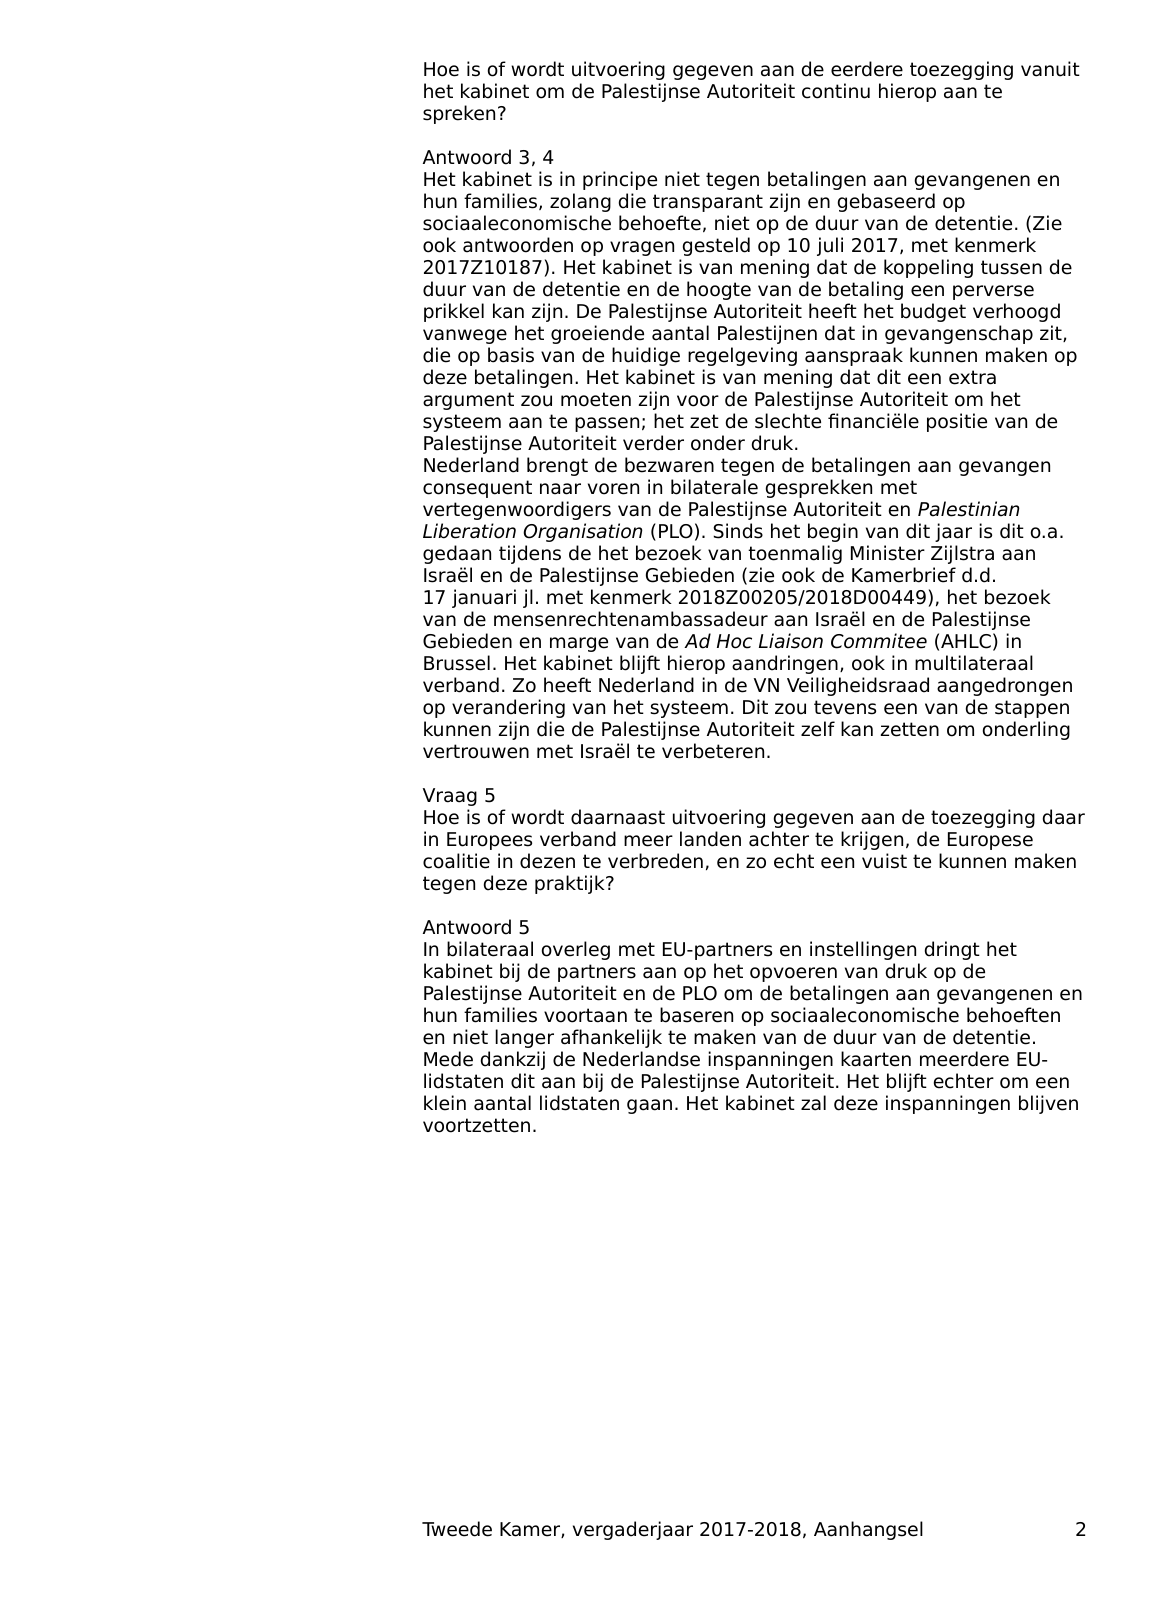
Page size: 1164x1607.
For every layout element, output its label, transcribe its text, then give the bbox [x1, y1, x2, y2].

text Antwoord 3, 4 [422, 147, 1087, 169]
text Antwoord 5 [422, 917, 1087, 939]
text Vraag 5 [422, 785, 1087, 807]
text Nederland brengt de bezwaren tegen de betalingen aan gevangen consequent naar voren in bilaterale gesprekken met vertegenwoordigers van de Palestijnse Autoriteit en Palestinian Liberation Organisation (PLO). Sinds het begin van dit jaar is dit o.a. gedaan tijdens de het bezoek van toenmalig Minister Zijlstra aan Israël en de Palestijnse Gebieden (zie ook de Kamerbrief d.d. 17 januari jl. met kenmerk 2018Z00205/2018D00449), het bezoek van de mensenrechtenambassadeur aan Israël en de Palestijnse Gebieden en marge van de Ad Hoc Liaison Commitee (AHLC) in Brussel. Het kabinet blijft hierop aandringen, ook in multilateraal verband. Zo heeft Nederland in de VN Veiligheidsraad aangedrongen op verandering van het systeem. Dit zou tevens een van de stappen kunnen zijn die de Palestijnse Autoriteit zelf kan zetten om onderling vertrouwen met Israël te verbeteren. [422, 455, 1087, 763]
text Het kabinet is in principe niet tegen betalingen aan gevangenen en hun families, zolang die transparant zijn en gebaseerd op sociaaleconomische behoefte, niet op de duur van de detentie. (Zie ook antwoorden op vragen gesteld op 10 juli 2017, met kenmerk 2017Z10187). Het kabinet is van mening dat de koppeling tussen de duur van de detentie en de hoogte van de betaling een perverse prikkel kan zijn. De Palestijnse Autoriteit heeft het budget verhoogd vanwege het groeiende aantal Palestijnen dat in gevangenschap zit, die op basis van de huidige regelgeving aanspraak kunnen maken op deze betalingen. Het kabinet is van mening dat dit een extra argument zou moeten zijn voor de Palestijnse Autoriteit om het systeem aan te passen; het zet de slechte financiële positie van de Palestijnse Autoriteit verder onder druk. [422, 169, 1087, 455]
text In bilateraal overleg met EU-partners en instellingen dringt het kabinet bij de partners aan op het opvoeren van druk op de Palestijnse Autoriteit en de PLO om de betalingen aan gevangenen en hun families voortaan te baseren op sociaaleconomische behoeften en niet langer afhankelijk te maken van de duur van de detentie. Mede dankzij de Nederlandse inspanningen kaarten meerdere EU-lidstaten dit aan bij de Palestijnse Autoriteit. Het blijft echter om een klein aantal lidstaten gaan. Het kabinet zal deze inspanningen blijven voortzetten. [422, 939, 1087, 1137]
text Hoe is of wordt daarnaast uitvoering gegeven aan de toezegging daar in Europees verband meer landen achter te krijgen, de Europese coalitie in dezen te verbreden, en zo echt een vuist te kunnen maken tegen deze praktijk? [422, 807, 1087, 895]
text Hoe is of wordt uitvoering gegeven aan de eerdere toezegging vanuit het kabinet om de Palestijnse Autoriteit continu hierop aan te spreken? [422, 59, 1087, 125]
